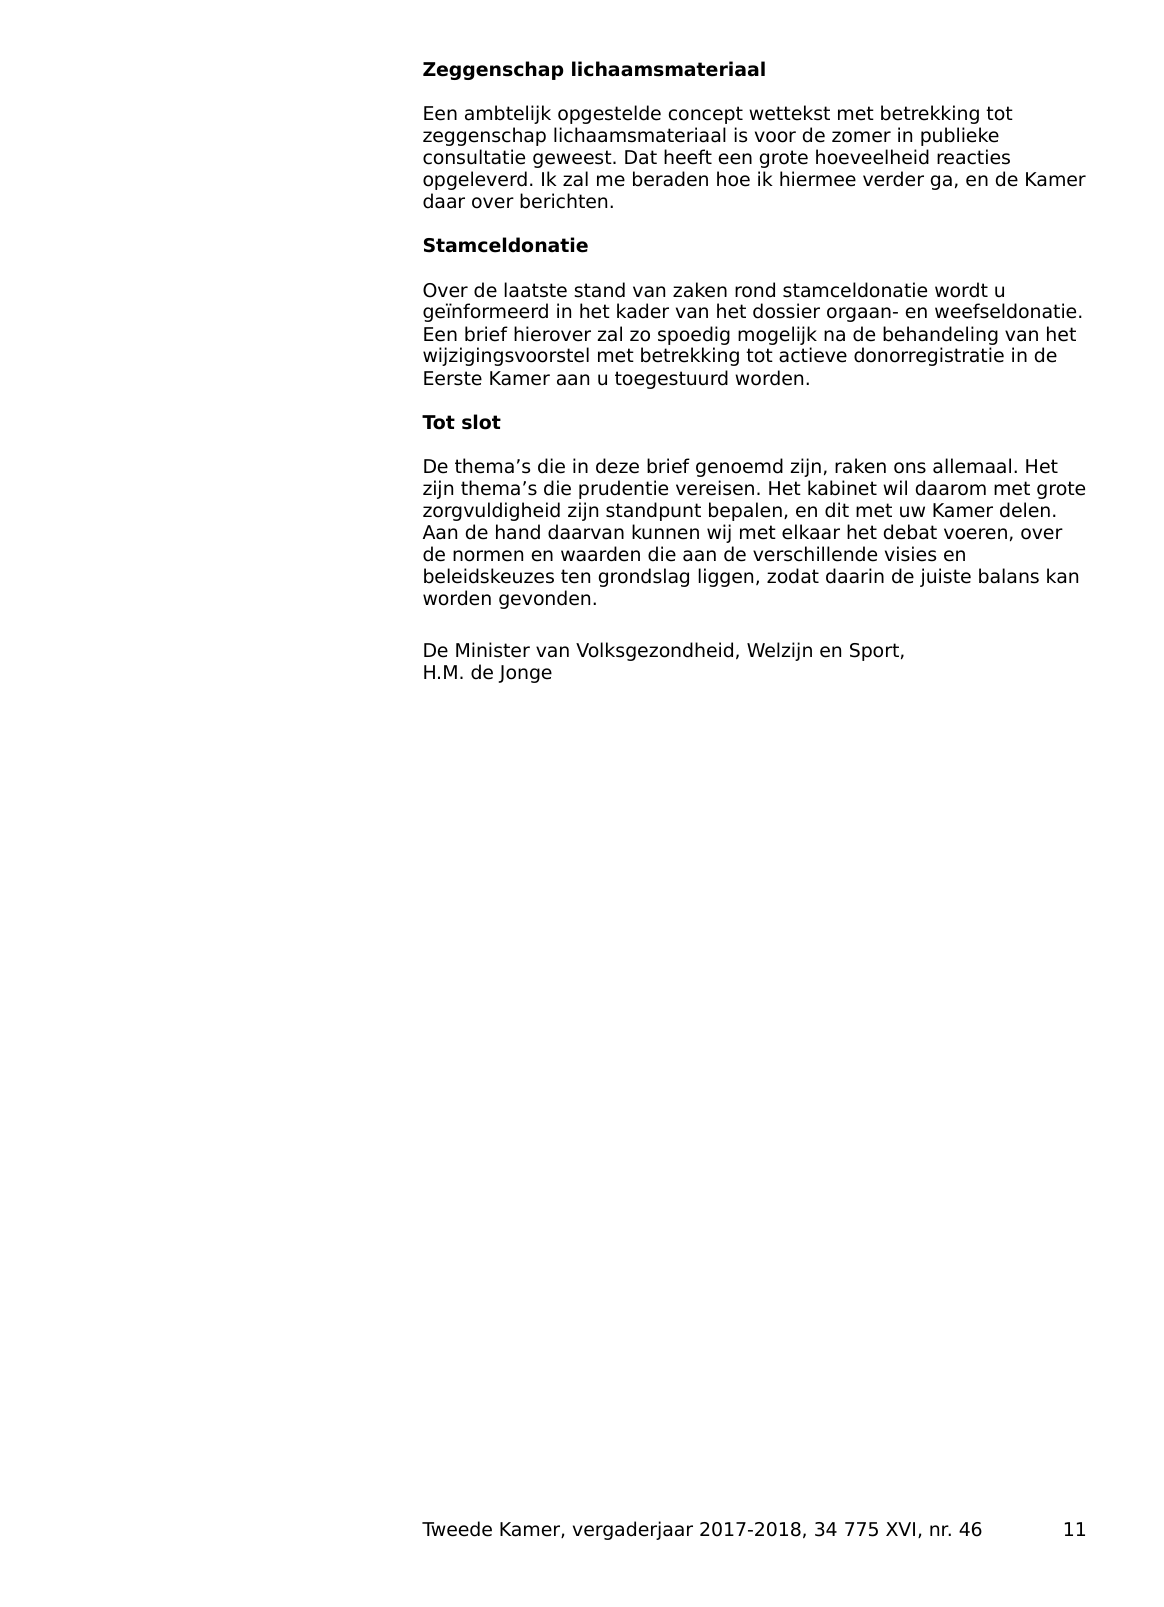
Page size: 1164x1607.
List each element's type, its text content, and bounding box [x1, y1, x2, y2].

text De thema’s die in deze brief genoemd zijn, raken ons allemaal. Het zijn thema’s die prudentie vereisen. Het kabinet wil daarom met grote zorgvuldigheid zijn standpunt bepalen, en dit met uw Kamer delen. Aan de hand daarvan kunnen wij met elkaar het debat voeren, over de normen en waarden die aan de verschillende visies en beleidskeuzes ten grondslag liggen, zodat daarin de juiste balans kan worden gevonden. [422, 456, 1087, 609]
subtitle Stamceldonatie [422, 235, 1087, 257]
subtitle Tot slot [422, 412, 1087, 433]
text Over de laatste stand van zaken rond stamceldonatie wordt u geïnformeerd in het kader van het dossier orgaan- en weefseldonatie. Een brief hierover zal zo spoedig mogelijk na de behandeling van het wijzigingsvoorstel met betrekking tot actieve donorregistratie in de Eerste Kamer aan u toegestuurd worden. [422, 279, 1087, 389]
text De Minister van Volksgezondheid, Welzijn en Sport, H.M. de Jonge [422, 639, 1087, 683]
text Een ambtelijk opgestelde concept wettekst met betrekking tot zeggenschap lichaamsmateriaal is voor de zomer in publieke consultatie geweest. Dat heeft een grote hoeveelheid reacties opgeleverd. Ik zal me beraden hoe ik hiermee verder ga, en de Kamer daar over berichten. [422, 103, 1087, 213]
subtitle Zeggenschap lichaamsmateriaal [422, 59, 1087, 81]
